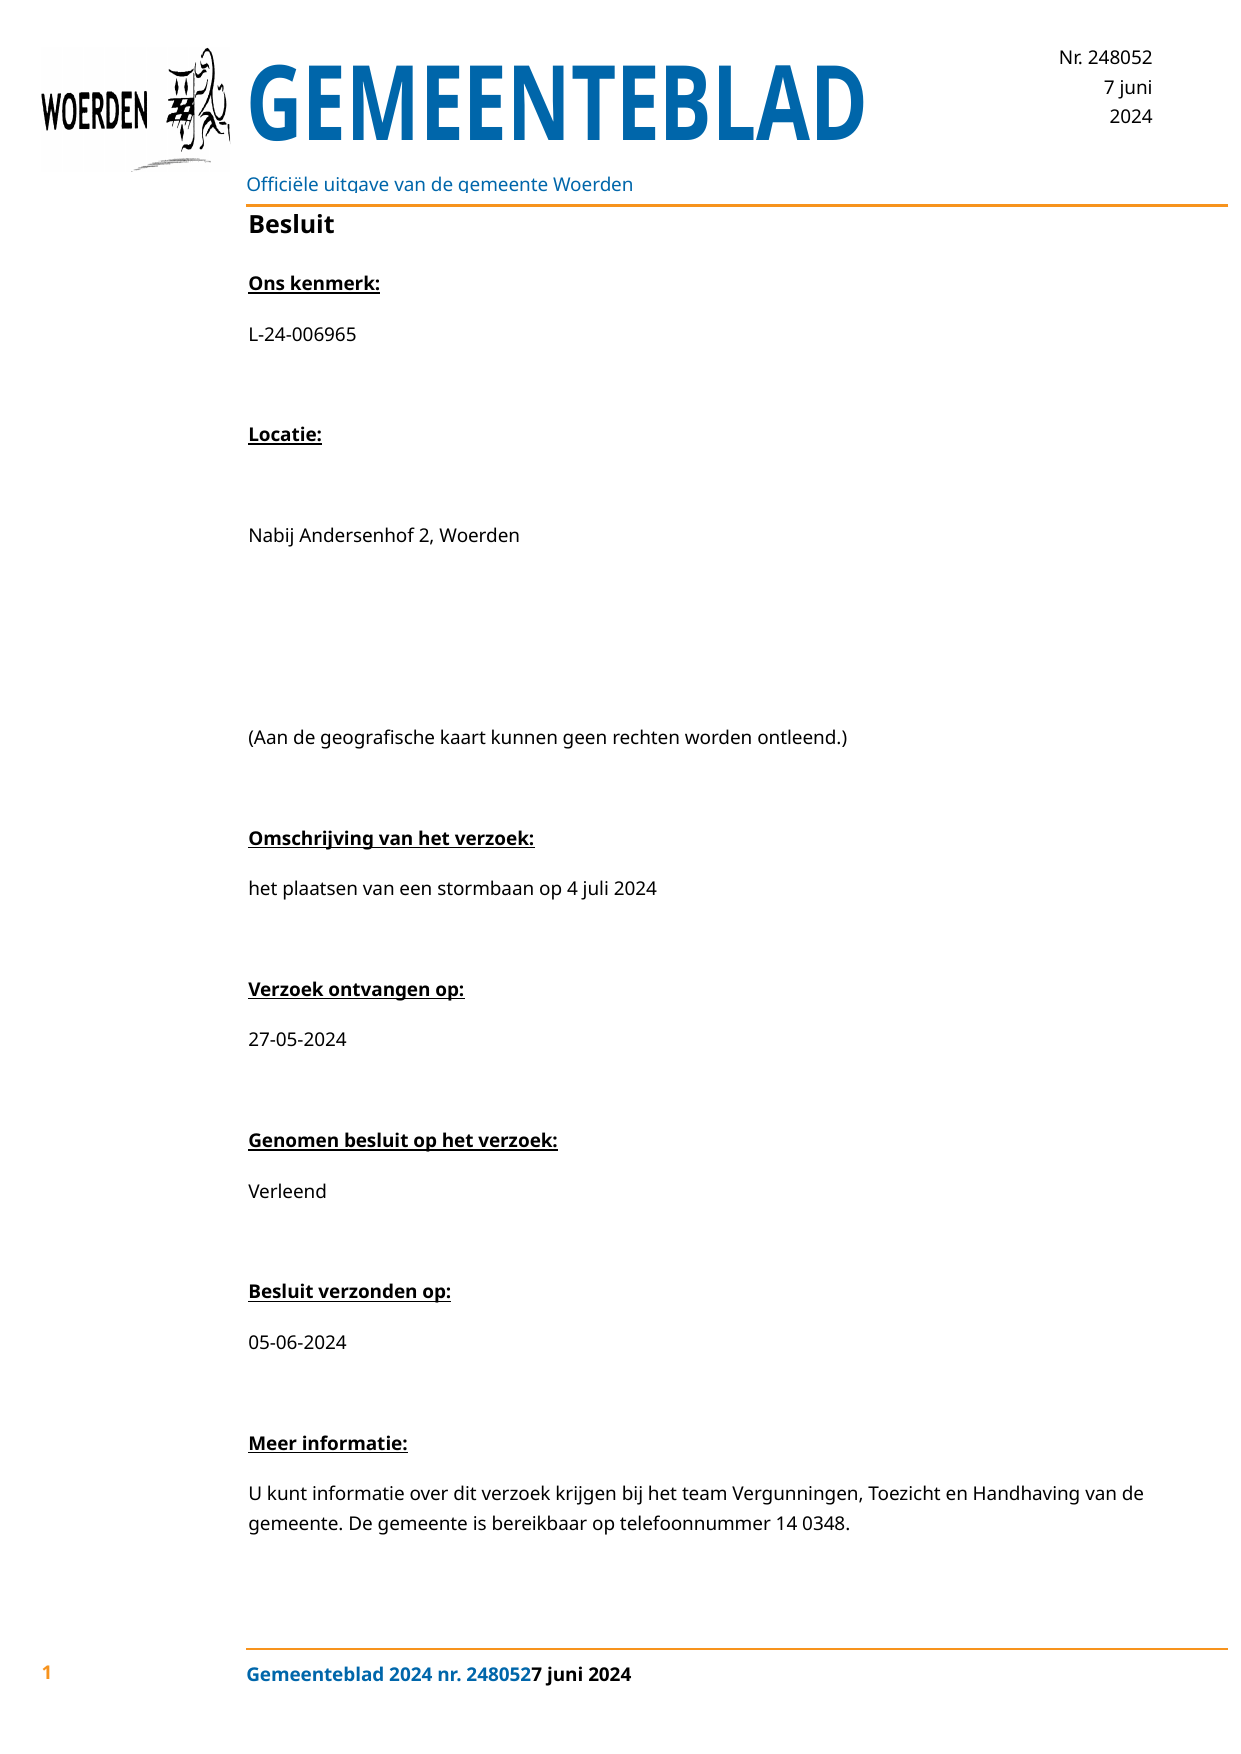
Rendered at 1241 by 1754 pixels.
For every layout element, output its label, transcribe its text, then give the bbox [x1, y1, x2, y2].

text het plaatsen van een stormbaan op 4 juli 2024 [248, 875, 1152, 901]
text Besluit [248, 207, 1152, 241]
text Genomen besluit op het verzoek: [248, 1127, 1152, 1153]
picture [41, 47, 231, 172]
text Omschrijving van het verzoek: [248, 825, 1152, 851]
text Nabij Andersenhof 2, Woerden [248, 522, 1152, 548]
text (Aan de geografische kaart kunnen geen rechten worden ontleend.) [248, 724, 1152, 750]
text Ons kenmerk: [248, 270, 1152, 296]
text 27-05-2024 [248, 1027, 1152, 1052]
text 05-06-2024 [248, 1329, 1152, 1355]
text Verzoek ontvangen op: [248, 976, 1152, 1002]
text Meer informatie: [248, 1430, 1152, 1456]
text Besluit verzonden op: [248, 1279, 1152, 1304]
text L-24-006965 [248, 321, 1152, 346]
text Locatie: [248, 422, 1152, 447]
text U kunt informatie over dit verzoek krijgen bij het team Vergunningen, Toezicht en Handhaving van de gemeente. De gemeente is bereikbaar op telefoonnummer 14 0348. [248, 1480, 1152, 1536]
text Verleend [248, 1178, 1152, 1203]
